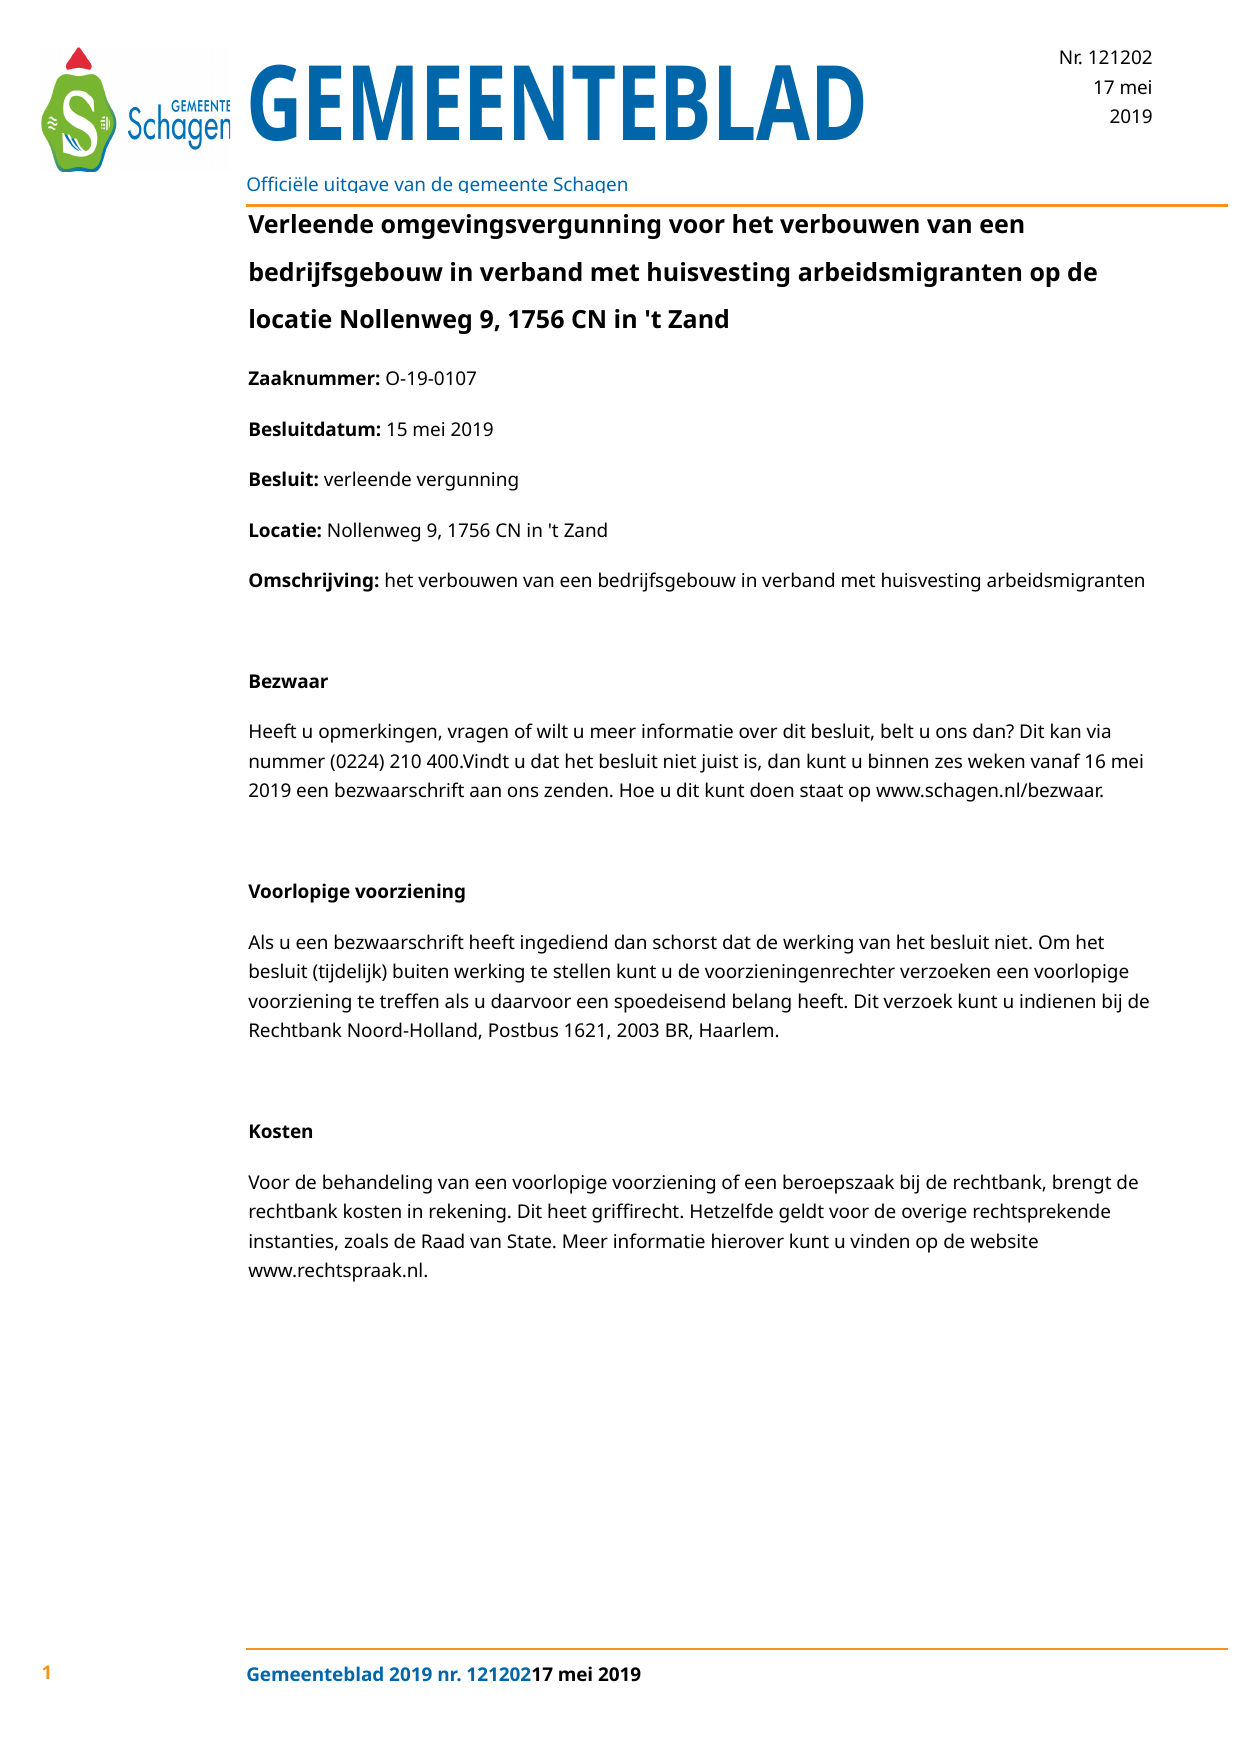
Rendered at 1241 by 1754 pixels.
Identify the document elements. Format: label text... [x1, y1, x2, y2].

text Omschrijving: het verbouwen van een bedrijfsgebouw in verband met huisvesting arbeidsmigranten [248, 567, 1152, 593]
text Voor de behandeling van een voorlopige voorziening of een beroepszaak bij de rechtbank, brengt de rechtbank kosten in rekening. Dit heet griffirecht. Hetzelfde geldt voor de overige rechtsprekende instanties, zoals de Raad van State. Meer informatie hierover kunt u vinden op de website www.rechtspraak.nl. [248, 1169, 1152, 1283]
text Zaaknummer: O-19-0107 [248, 366, 1152, 391]
text Verleende omgevingsvergunning voor het verbouwen van een bedrijfsgebouw in verband met huisvesting arbeidsmigranten op de locatie Nollenweg 9, 1756 CN in 't Zand [248, 207, 1152, 336]
text Bezwaar [248, 668, 1152, 694]
text Besluit: verleende vergunning [248, 466, 1152, 492]
picture [41, 47, 231, 172]
text Kosten [248, 1118, 1152, 1144]
text Voorlopige voorziening [248, 878, 1152, 904]
text Heeft u opmerkingen, vragen of wilt u meer informatie over dit besluit, belt u ons dan? Dit kan via nummer (0224) 210 400.Vindt u dat het besluit niet juist is, dan kunt u binnen zes weken vanaf 16 mei 2019 een bezwaarschrift aan ons zenden. Hoe u dit kunt doen staat op www.schagen.nl/bezwaar. [248, 718, 1152, 803]
text Besluitdatum: 15 mei 2019 [248, 416, 1152, 442]
text Locatie: Nollenweg 9, 1756 CN in 't Zand [248, 517, 1152, 542]
text Als u een bezwaarschrift heeft ingediend dan schorst dat de werking van het besluit niet. Om het besluit (tijdelijk) buiten werking te stellen kunt u de voorzieningenrechter verzoeken een voorlopige voorziening te treffen als u daarvoor een spoedeisend belang heeft. Dit verzoek kunt u indienen bij de Rechtbank Noord-Holland, Postbus 1621, 2003 BR, Haarlem. [248, 929, 1152, 1043]
